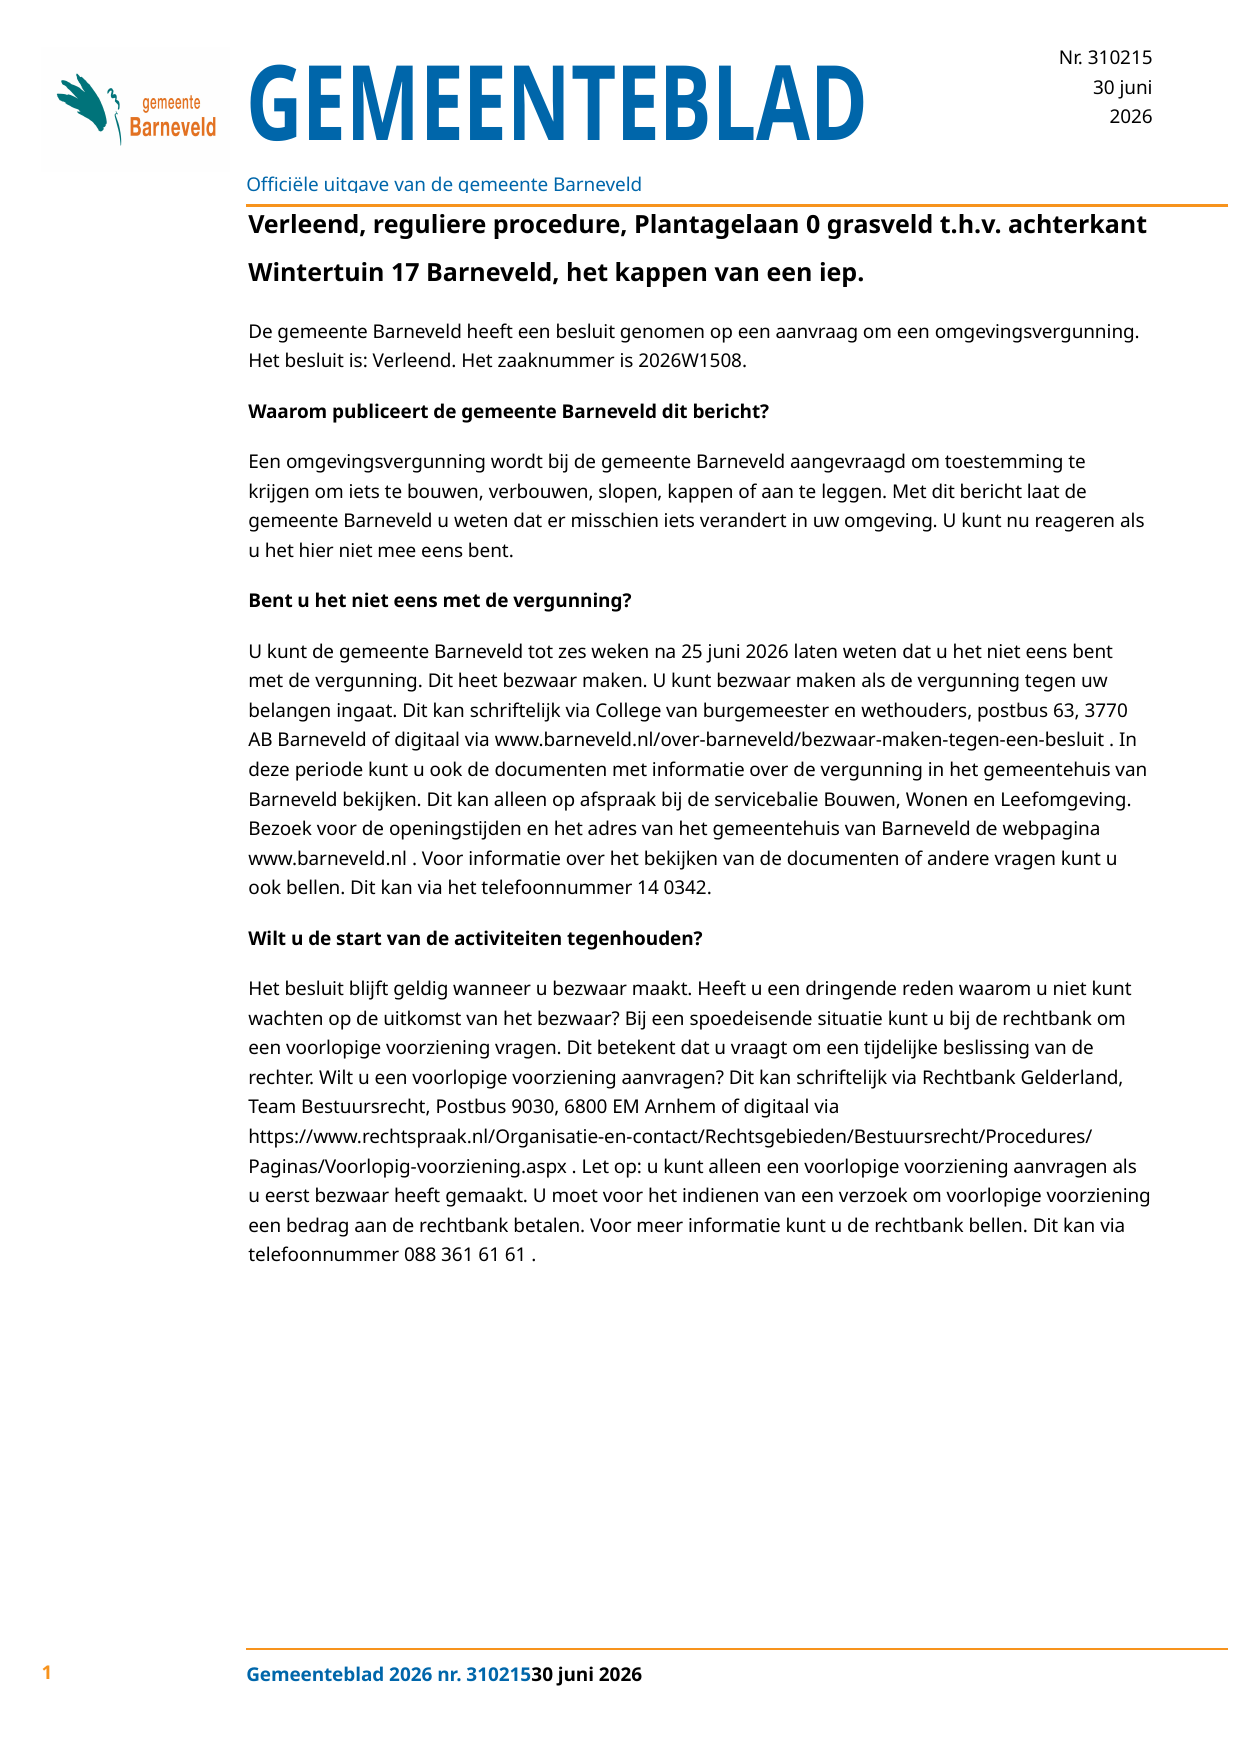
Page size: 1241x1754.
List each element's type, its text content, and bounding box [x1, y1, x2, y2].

text Verleend, reguliere procedure, Plantagelaan 0 grasveld t.h.v. achterkant Wintertuin 17 Barneveld, het kappen van een iep. [248, 207, 1152, 288]
text Een omgevingsvergunning wordt bij de gemeente Barneveld aangevraagd om toestemming te krijgen om iets te bouwen, verbouwen, slopen, kappen of aan te leggen. Met dit bericht laat de gemeente Barneveld u weten dat er misschien iets verandert in uw omgeving. U kunt nu reageren als u het hier niet mee eens bent. [248, 448, 1152, 563]
text Wilt u de start van de activiteiten tegenhouden? [248, 925, 1152, 951]
text U kunt de gemeente Barneveld tot zes weken na 25 juni 2026 laten weten dat u het niet eens bent met de vergunning. Dit heet bezwaar maken. U kunt bezwaar maken als de vergunning tegen uw belangen ingaat. Dit kan schriftelijk via College van burgemeester en wethouders, postbus 63, 3770 AB Barneveld of digitaal via www.barneveld.nl/over-barneveld/bezwaar-maken-tegen-een-besluit . In deze periode kunt u ook de documenten met informatie over de vergunning in het gemeentehuis van Barneveld bekijken. Dit kan alleen op afspraak bij de servicebalie Bouwen, Wonen en Leefomgeving. Bezoek voor de openingstijden en het adres van het gemeentehuis van Barneveld de webpagina www.barneveld.nl . Voor informatie over het bekijken van de documenten of andere vragen kunt u ook bellen. Dit kan via het telefoonnummer 14 0342. [248, 638, 1152, 900]
text Het besluit blijft geldig wanneer u bezwaar maakt. Heeft u een dringende reden waarom u niet kunt wachten op de uitkomst van het bezwaar? Bij een spoedeisende situatie kunt u bij de rechtbank om een voorlopige voorziening vragen. Dit betekent dat u vraagt om een tijdelijke beslissing van de rechter. Wilt u een voorlopige voorziening aanvragen? Dit kan schriftelijk via Rechtbank Gelderland, Team Bestuursrecht, Postbus 9030, 6800 EM Arnhem of digitaal via https://www.rechtspraak.nl/Organisatie-en-contact/Rechtsgebieden/Bestuursrecht/Procedures/Paginas/Voorlopig-voorziening.aspx . Let op: u kunt alleen een voorlopige voorziening aanvragen als u eerst bezwaar heeft gemaakt. U moet voor het indienen van een verzoek om voorlopige voorziening een bedrag aan de rechtbank betalen. Voor meer informatie kunt u de rechtbank bellen. Dit kan via telefoonnummer 088 361 61 61 . [248, 975, 1152, 1267]
text De gemeente Barneveld heeft een besluit genomen op een aanvraag om een omgevingsvergunning. Het besluit is: Verleend. Het zaaknummer is 2026W1508. [248, 318, 1152, 373]
text Bent u het niet eens met de vergunning? [248, 587, 1152, 613]
picture [41, 47, 231, 172]
text Waarom publiceert de gemeente Barneveld dit bericht? [248, 398, 1152, 424]
